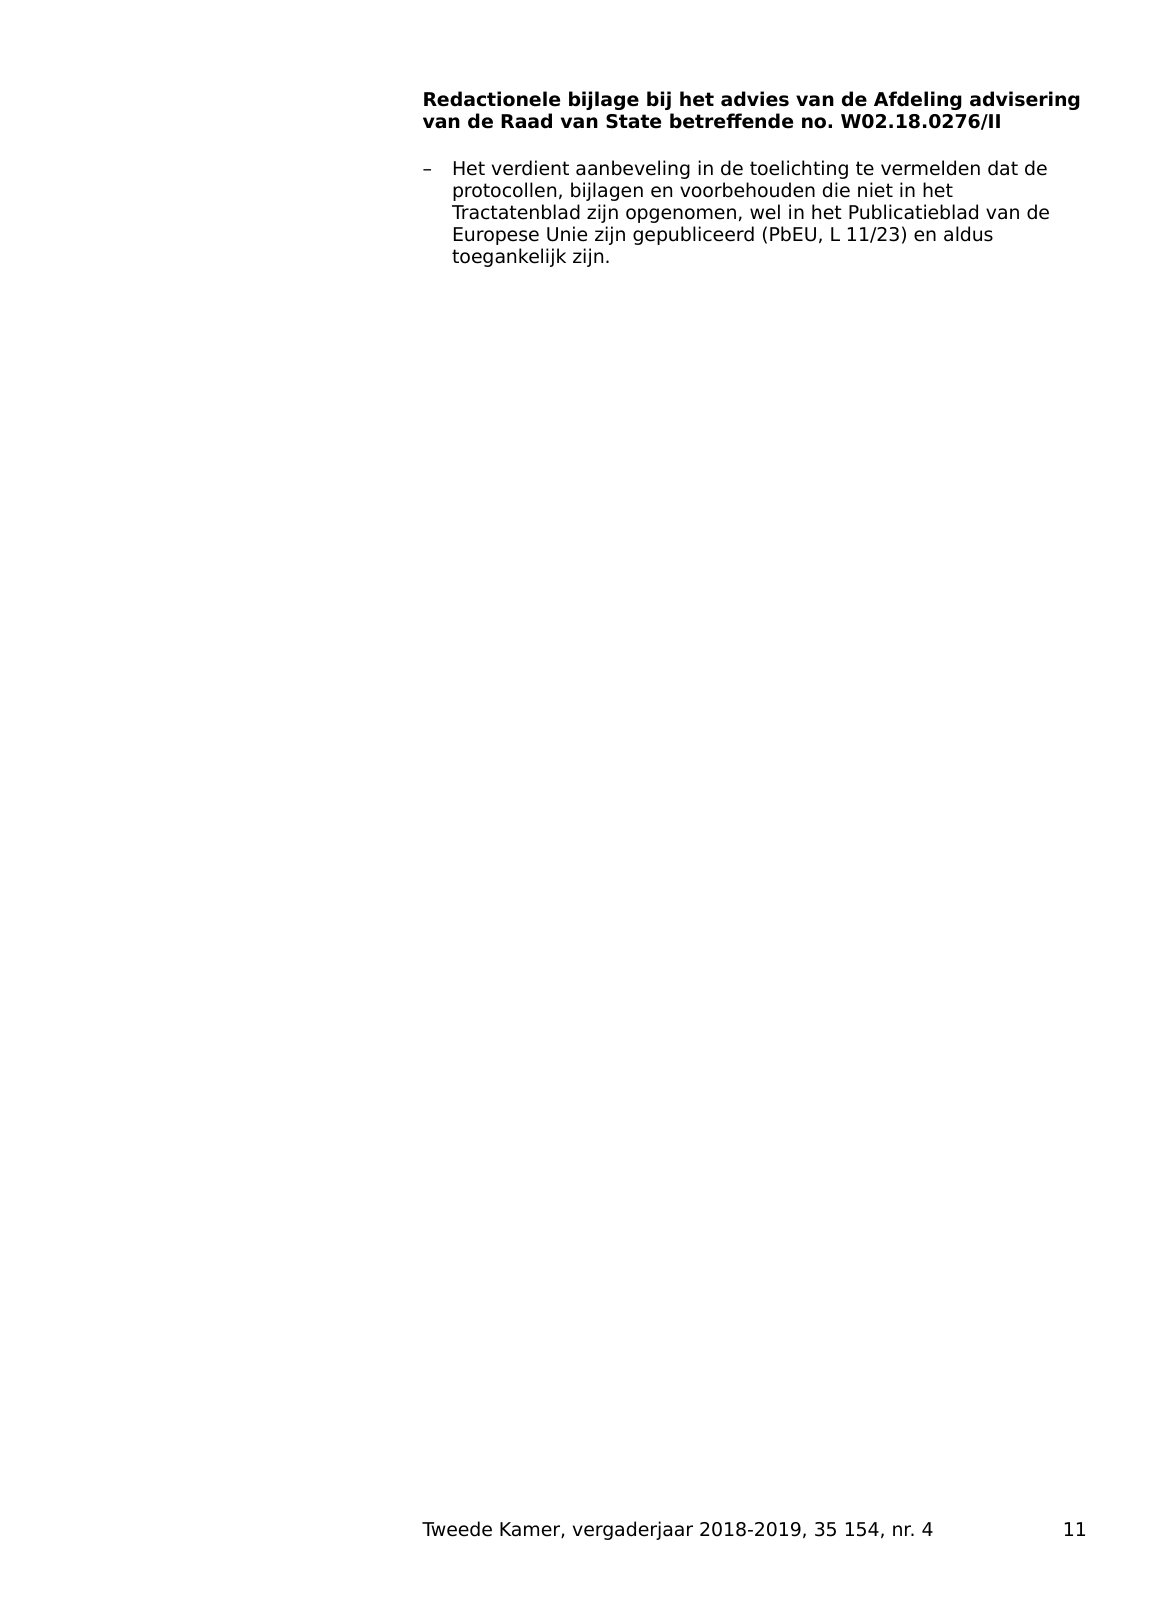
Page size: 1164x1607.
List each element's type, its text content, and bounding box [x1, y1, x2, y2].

text – Het verdient aanbeveling in de toelichting te vermelden dat de protocollen, bijlagen en voorbehouden die niet in het Tractatenblad zijn opgenomen, wel in het Publicatieblad van de Europese Unie zijn gepubliceerd (PbEU, L 11/23) en aldus toegankelijk zijn. [422, 158, 1087, 268]
subtitle Redactionele bijlage bij het advies van de Afdeling advisering van de Raad van State betreffende no. W02.18.0276/II [77, 89, 1087, 133]
